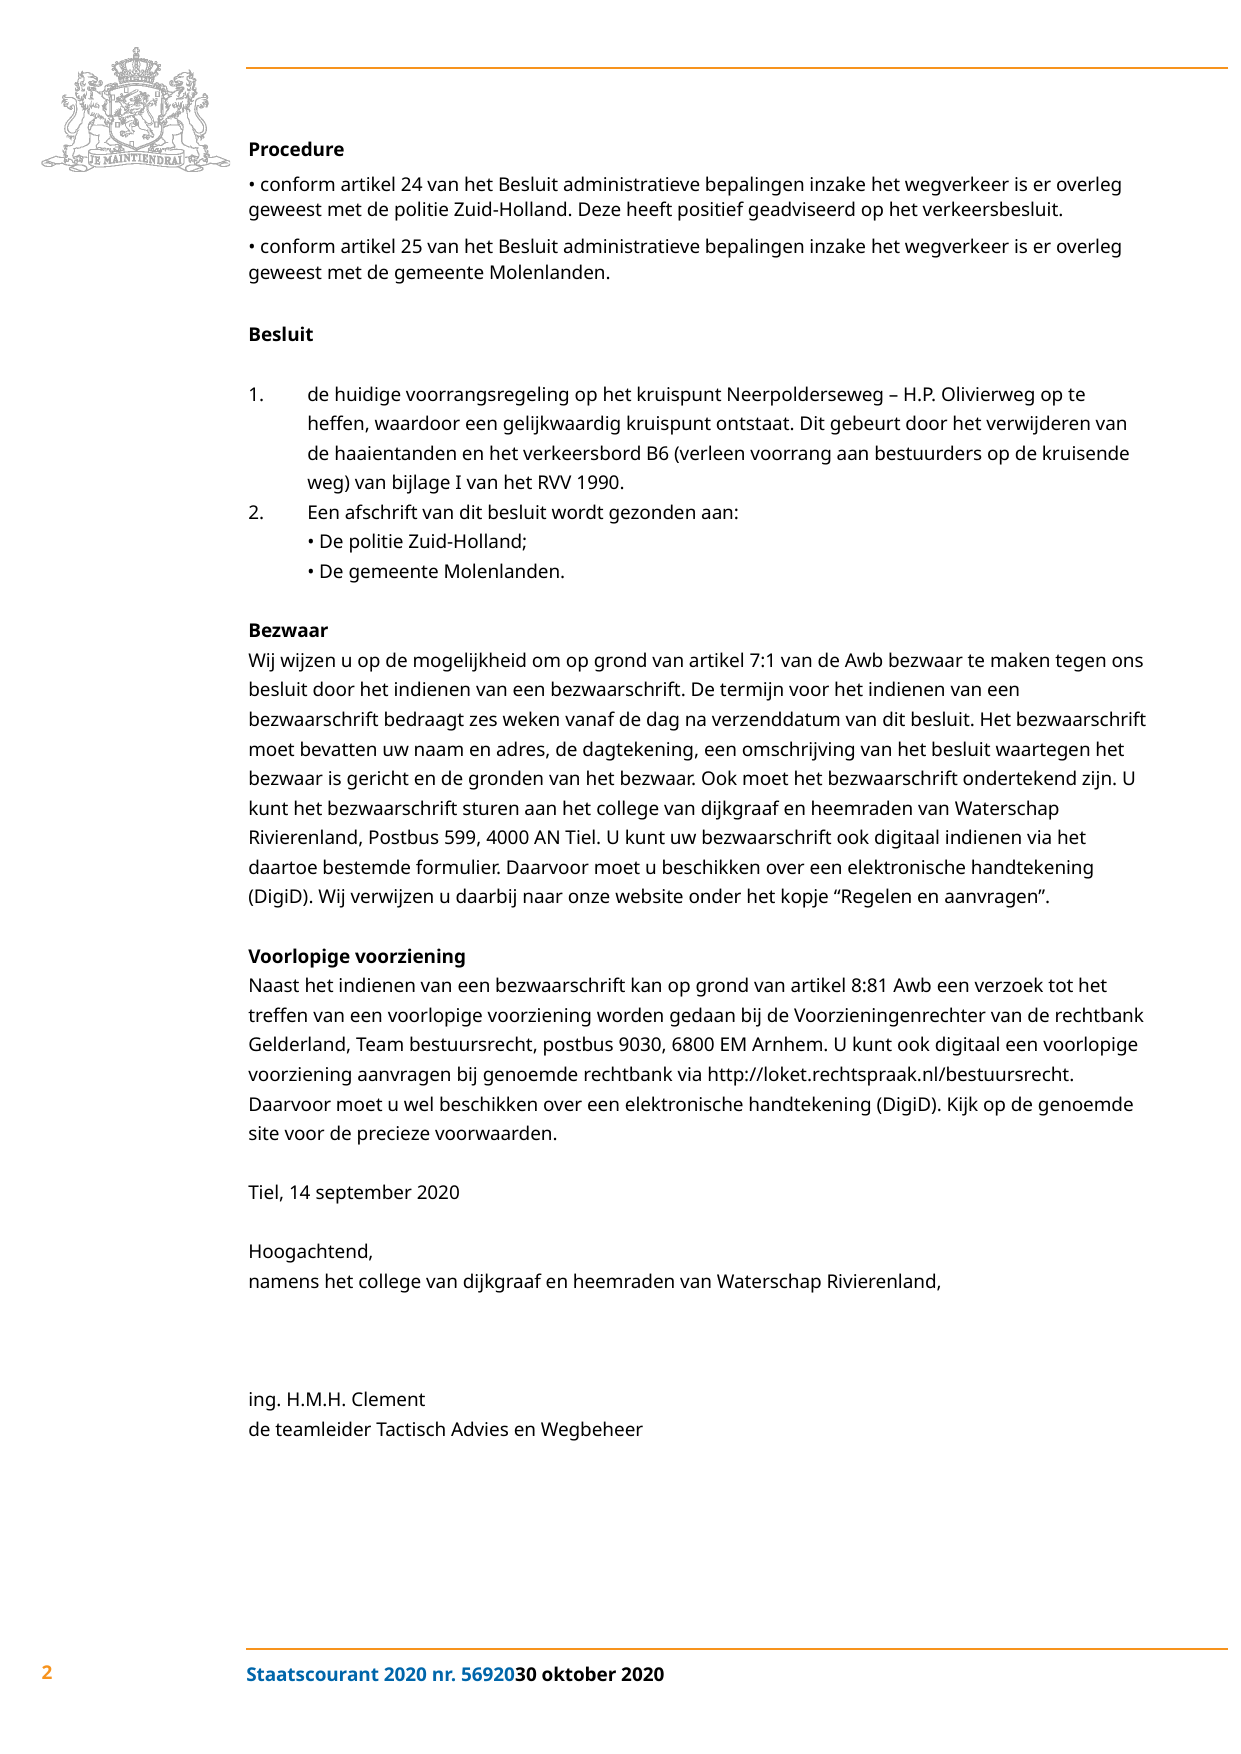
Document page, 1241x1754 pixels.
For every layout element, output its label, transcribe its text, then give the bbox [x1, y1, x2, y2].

text Procedure [248, 137, 1152, 162]
text namens het college van dijkgraaf en heemraden van Waterschap Rivierenland, [248, 1268, 1152, 1294]
text Naast het indienen van een bezwaarschrift kan op grond van artikel 8:81 Awb een verzoek tot het treffen van een voorlopige voorziening worden gedaan bij de Voorzieningenrechter van de rechtbank Gelderland, Team bestuursrecht, postbus 9030, 6800 EM Arnhem. U kunt ook digitaal een voorlopige voorziening aanvragen bij genoemde rechtbank via http://loket.rechtspraak.nl/bestuursrecht. Daarvoor moet u wel beschikken over een elektronische handtekening (DigiD). Kijk op de genoemde site voor de precieze voorwaarden. [248, 972, 1152, 1146]
text Voorlopige voorziening [248, 943, 1152, 968]
text Tiel, 14 september 2020 [248, 1179, 1152, 1205]
list Een afschrift van dit besluit wordt gezonden aan: [248, 499, 1152, 525]
list • De politie Zuid-Holland; [248, 529, 1152, 554]
picture [41, 47, 231, 172]
text ing. H.M.H. Clement [248, 1387, 1152, 1412]
text • conform artikel 25 van het Besluit administratieve bepalingen inzake het wegverkeer is er overleg geweest met de gemeente Molenlanden. [248, 233, 1152, 284]
text de teamleider Tactisch Advies en Wegbeheer [248, 1416, 1152, 1442]
text Wij wijzen u op de mogelijkheid om op grond van artikel 7:1 van de Awb bezwaar te maken tegen ons besluit door het indienen van een bezwaarschrift. De termijn voor het indienen van een bezwaarschrift bedraagt zes weken vanaf de dag na verzenddatum van dit besluit. Het bezwaarschrift moet bevatten uw naam en adres, de dagtekening, een omschrijving van het besluit waartegen het bezwaar is gericht en de gronden van het bezwaar. Ook moet het bezwaarschrift ondertekend zijn. U kunt het bezwaarschrift sturen aan het college van dijkgraaf en heemraden van Waterschap Rivierenland, Postbus 599, 4000 AN Tiel. U kunt uw bezwaarschrift ook digitaal indienen via het daartoe bestemde formulier. Daarvoor moet u beschikken over een elektronische handtekening (DigiD). Wij verwijzen u daarbij naar onze website onder het kopje “Regelen en aanvragen”. [248, 647, 1152, 909]
text Bezwaar [248, 617, 1152, 643]
text Hoogachtend, [248, 1239, 1152, 1264]
list de huidige voorrangsregeling op het kruispunt Neerpolderseweg – H.P. Olivierweg op te heffen, waardoor een gelijkwaardig kruispunt ontstaat. Dit gebeurt door het verwijderen van de haaientanden en het verkeersbord B6 (verleen voorrang aan bestuurders op de kruisende weg) van bijlage I van het RVV 1990. [248, 381, 1152, 495]
text Besluit [248, 322, 1152, 347]
list • De gemeente Molenlanden. [248, 558, 1152, 584]
text • conform artikel 24 van het Besluit administratieve bepalingen inzake het wegverkeer is er overleg geweest met de politie Zuid-Holland. Deze heeft positief geadviseerd op het verkeersbesluit. [248, 171, 1152, 222]
